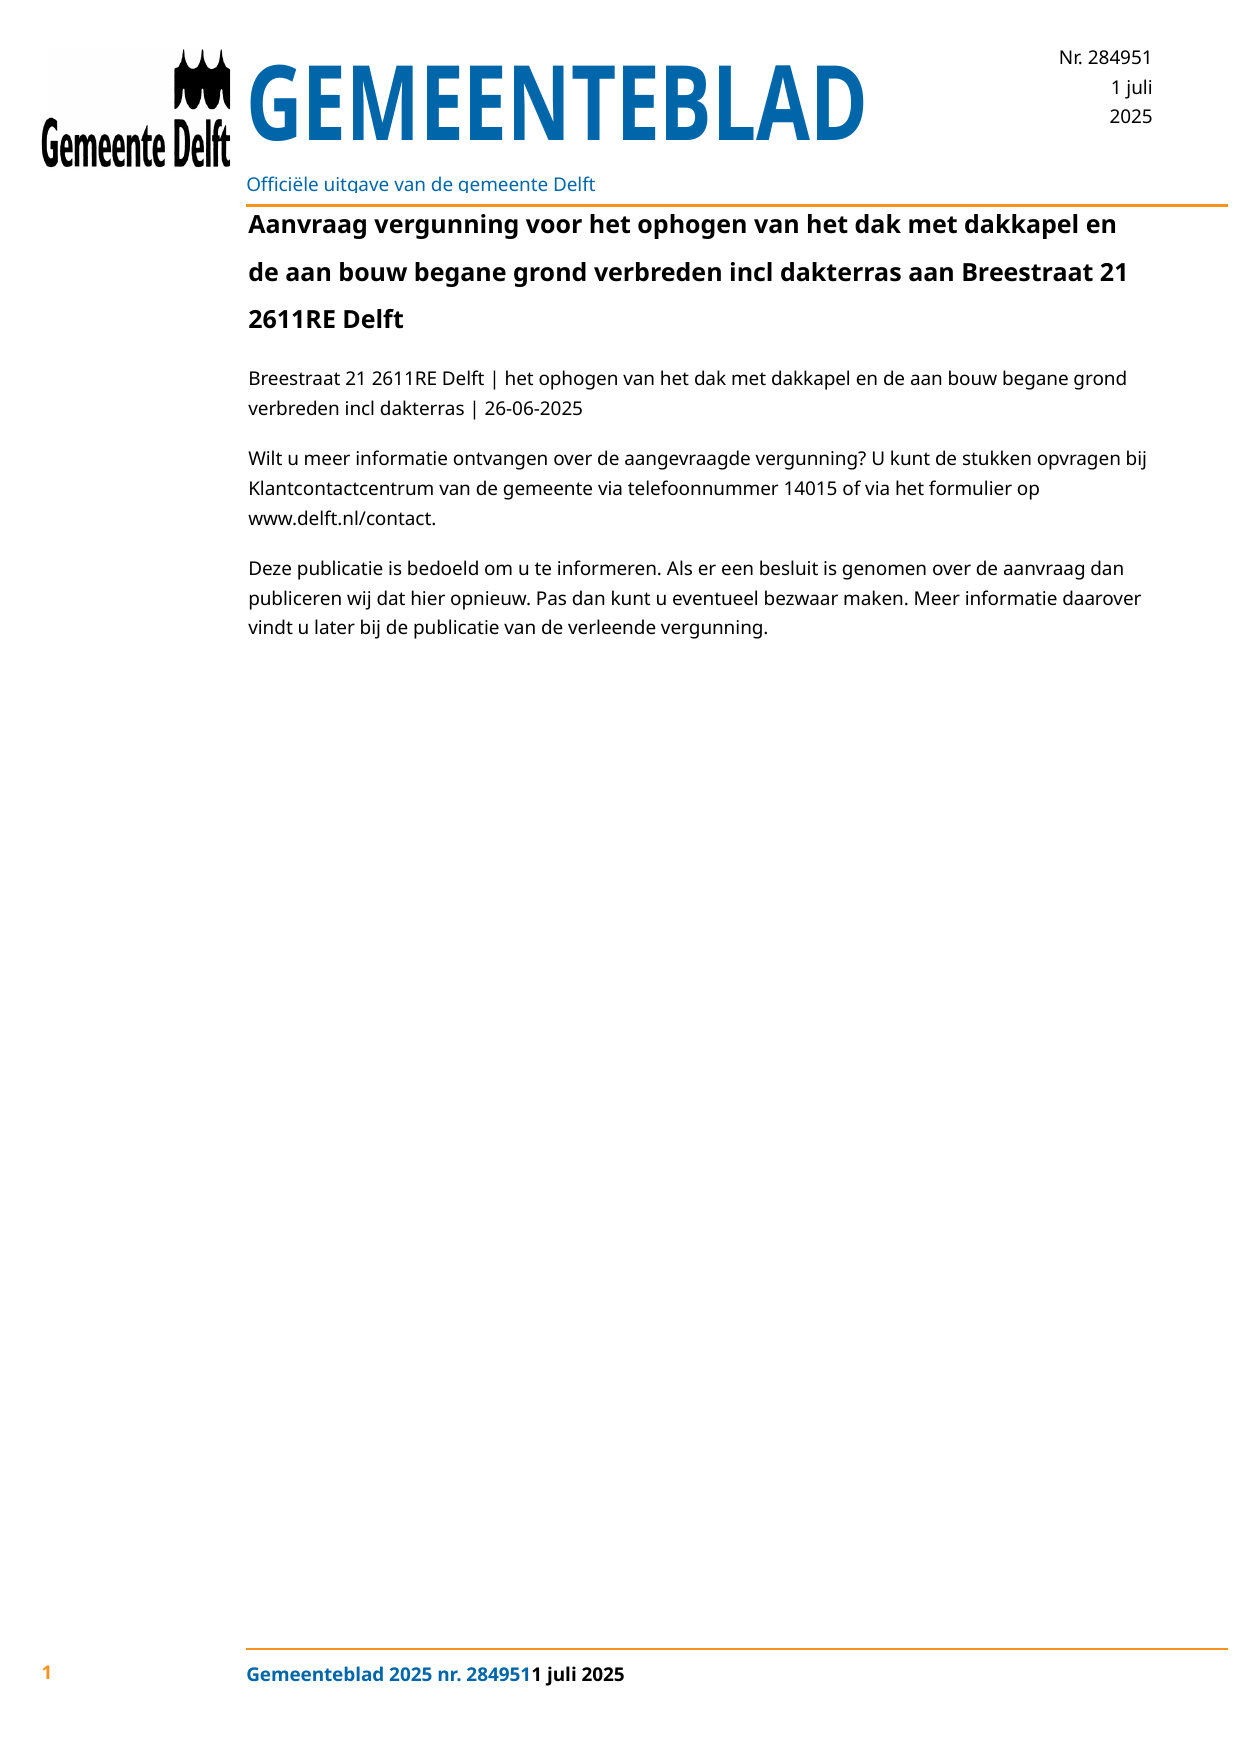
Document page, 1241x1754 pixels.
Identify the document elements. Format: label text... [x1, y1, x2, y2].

text Breestraat 21 2611RE Delft | het ophogen van het dak met dakkapel en de aan bouw begane grond verbreden incl dakterras | 26-06-2025 [248, 366, 1152, 421]
text Deze publicatie is bedoeld om u te informeren. Als er een besluit is genomen over de aanvraag dan publiceren wij dat hier opnieuw. Pas dan kunt u eventueel bezwaar maken. Meer informatie daarover vindt u later bij de publicatie van de verleende vergunning. [248, 555, 1152, 640]
text Aanvraag vergunning voor het ophogen van het dak met dakkapel en de aan bouw begane grond verbreden incl dakterras aan Breestraat 21 2611RE Delft [248, 207, 1152, 336]
text Wilt u meer informatie ontvangen over de aangevraagde vergunning? U kunt de stukken opvragen bij Klantcontactcentrum van de gemeente via telefoonnummer 14015 of via het formulier op www.delft.nl/contact. [248, 446, 1152, 530]
picture [41, 47, 231, 172]
